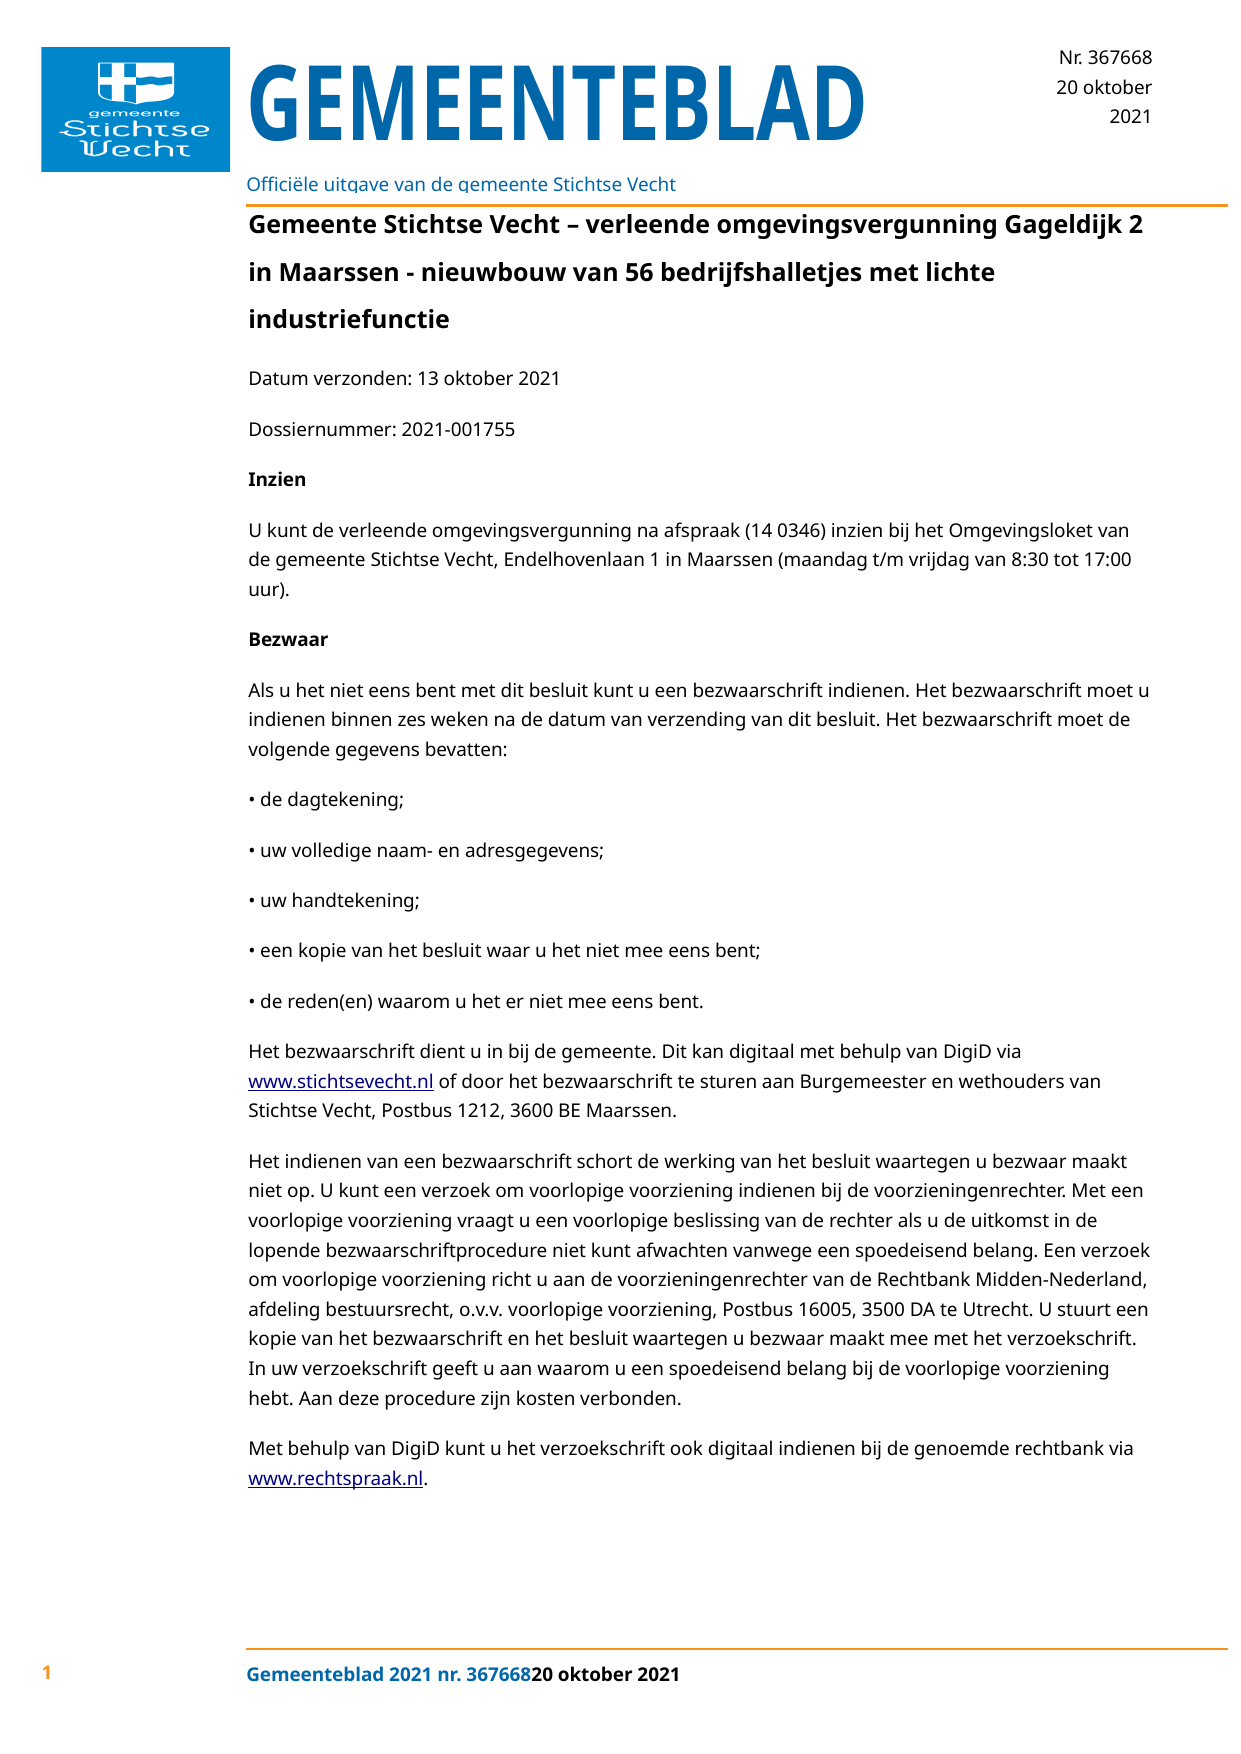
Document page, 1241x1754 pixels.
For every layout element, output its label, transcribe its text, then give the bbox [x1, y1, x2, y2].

text Het bezwaarschrift dient u in bij de gemeente. Dit kan digitaal met behulp van DigiD via www.stichtsevecht.nl of door het bezwaarschrift te sturen aan Burgemeester en wethouders van Stichtse Vecht, Postbus 1212, 3600 BE Maarssen. [248, 1038, 1152, 1123]
text • uw volledige naam- en adresgegevens; [248, 837, 1152, 862]
text Gemeente Stichtse Vecht – verleende omgevingsvergunning Gageldijk 2 in Maarssen - nieuwbouw van 56 bedrijfshalletjes met lichte industriefunctie [248, 207, 1152, 336]
text Dossiernummer: 2021-001755 [248, 416, 1152, 442]
picture [99, 63, 135, 101]
text Als u het niet eens bent met dit besluit kunt u een bezwaarschrift indienen. Het bezwaarschrift moet u indienen binnen zes weken na de datum van verzending van dit besluit. Het bezwaarschrift moet de volgende gegevens bevatten: [248, 677, 1152, 762]
picture [137, 63, 174, 103]
text Datum verzonden: 13 oktober 2021 [248, 366, 1152, 391]
text Het indienen van een bezwaarschrift schort de werking van het besluit waartegen u bezwaar maakt niet op. U kunt een verzoek om voorlopige voorziening indienen bij de voorzieningenrechter. Met een voorlopige voorziening vraagt u een voorlopige beslissing van de rechter als u de uitkomst in de lopende bezwaarschriftprocedure niet kunt afwachten vanwege een spoedeisend belang. Een verzoek om voorlopige voorziening richt u aan de voorzieningenrechter van de Rechtbank Midden-Nederland, afdeling bestuursrecht, o.v.v. voorlopige voorziening, Postbus 16005, 3500 DA te Utrecht. U stuurt een kopie van het bezwaarschrift en het besluit waartegen u bezwaar maakt mee met het verzoekschrift. In uw verzoekschrift geeft u aan waarom u een spoedeisend belang bij de voorlopige voorziening hebt. Aan deze procedure zijn kosten verbonden. [248, 1148, 1152, 1410]
text • de reden(en) waarom u het er niet mee eens bent. [248, 988, 1152, 1014]
text Inzien [248, 466, 1152, 492]
text Met behulp van DigiD kunt u het verzoekschrift ook digitaal indienen bij de genoemde rechtbank via www.rechtspraak.nl. [248, 1435, 1152, 1490]
text • een kopie van het besluit waar u het niet mee eens bent; [248, 938, 1152, 963]
text • de dagtekening; [248, 786, 1152, 812]
text • uw handtekening; [248, 887, 1152, 913]
text Bezwaar [248, 626, 1152, 652]
text U kunt de verleende omgevingsvergunning na afspraak (14 0346) inzien bij het Omgevingsloket van de gemeente Stichtse Vecht, Endelhovenlaan 1 in Maarssen (maandag t/m vrijdag van 8:30 tot 17:00 uur). [248, 517, 1152, 602]
